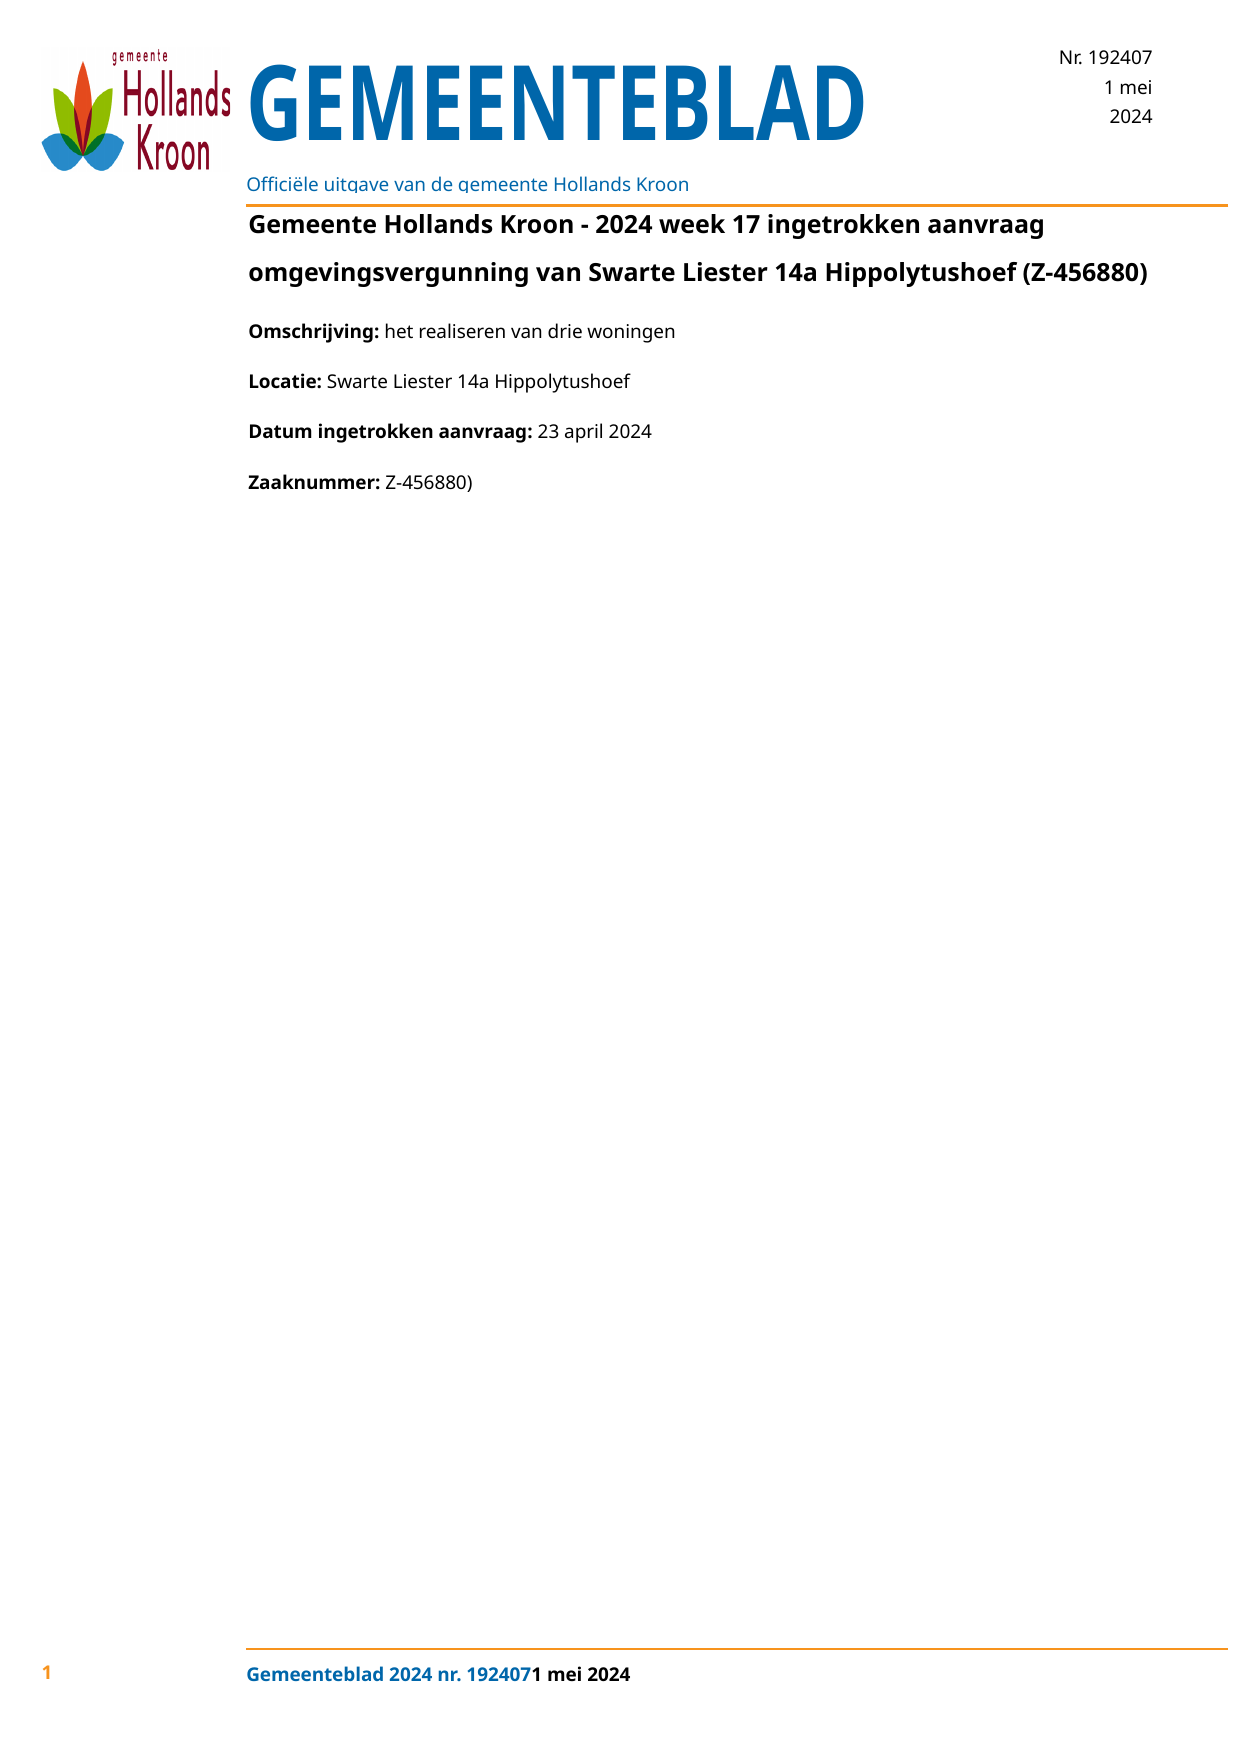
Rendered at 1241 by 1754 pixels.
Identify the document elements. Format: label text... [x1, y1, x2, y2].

text Omschrijving: het realiseren van drie woningen [248, 318, 1152, 344]
text Gemeente Hollands Kroon - 2024 week 17 ingetrokken aanvraag omgevingsvergunning van Swarte Liester 14a Hippolytushoef (Z-456880) [248, 207, 1152, 288]
text Zaaknummer: Z-456880) [248, 469, 1152, 495]
text Locatie: Swarte Liester 14a Hippolytushoef [248, 368, 1152, 394]
picture [41, 47, 231, 172]
text Datum ingetrokken aanvraag: 23 april 2024 [248, 419, 1152, 444]
